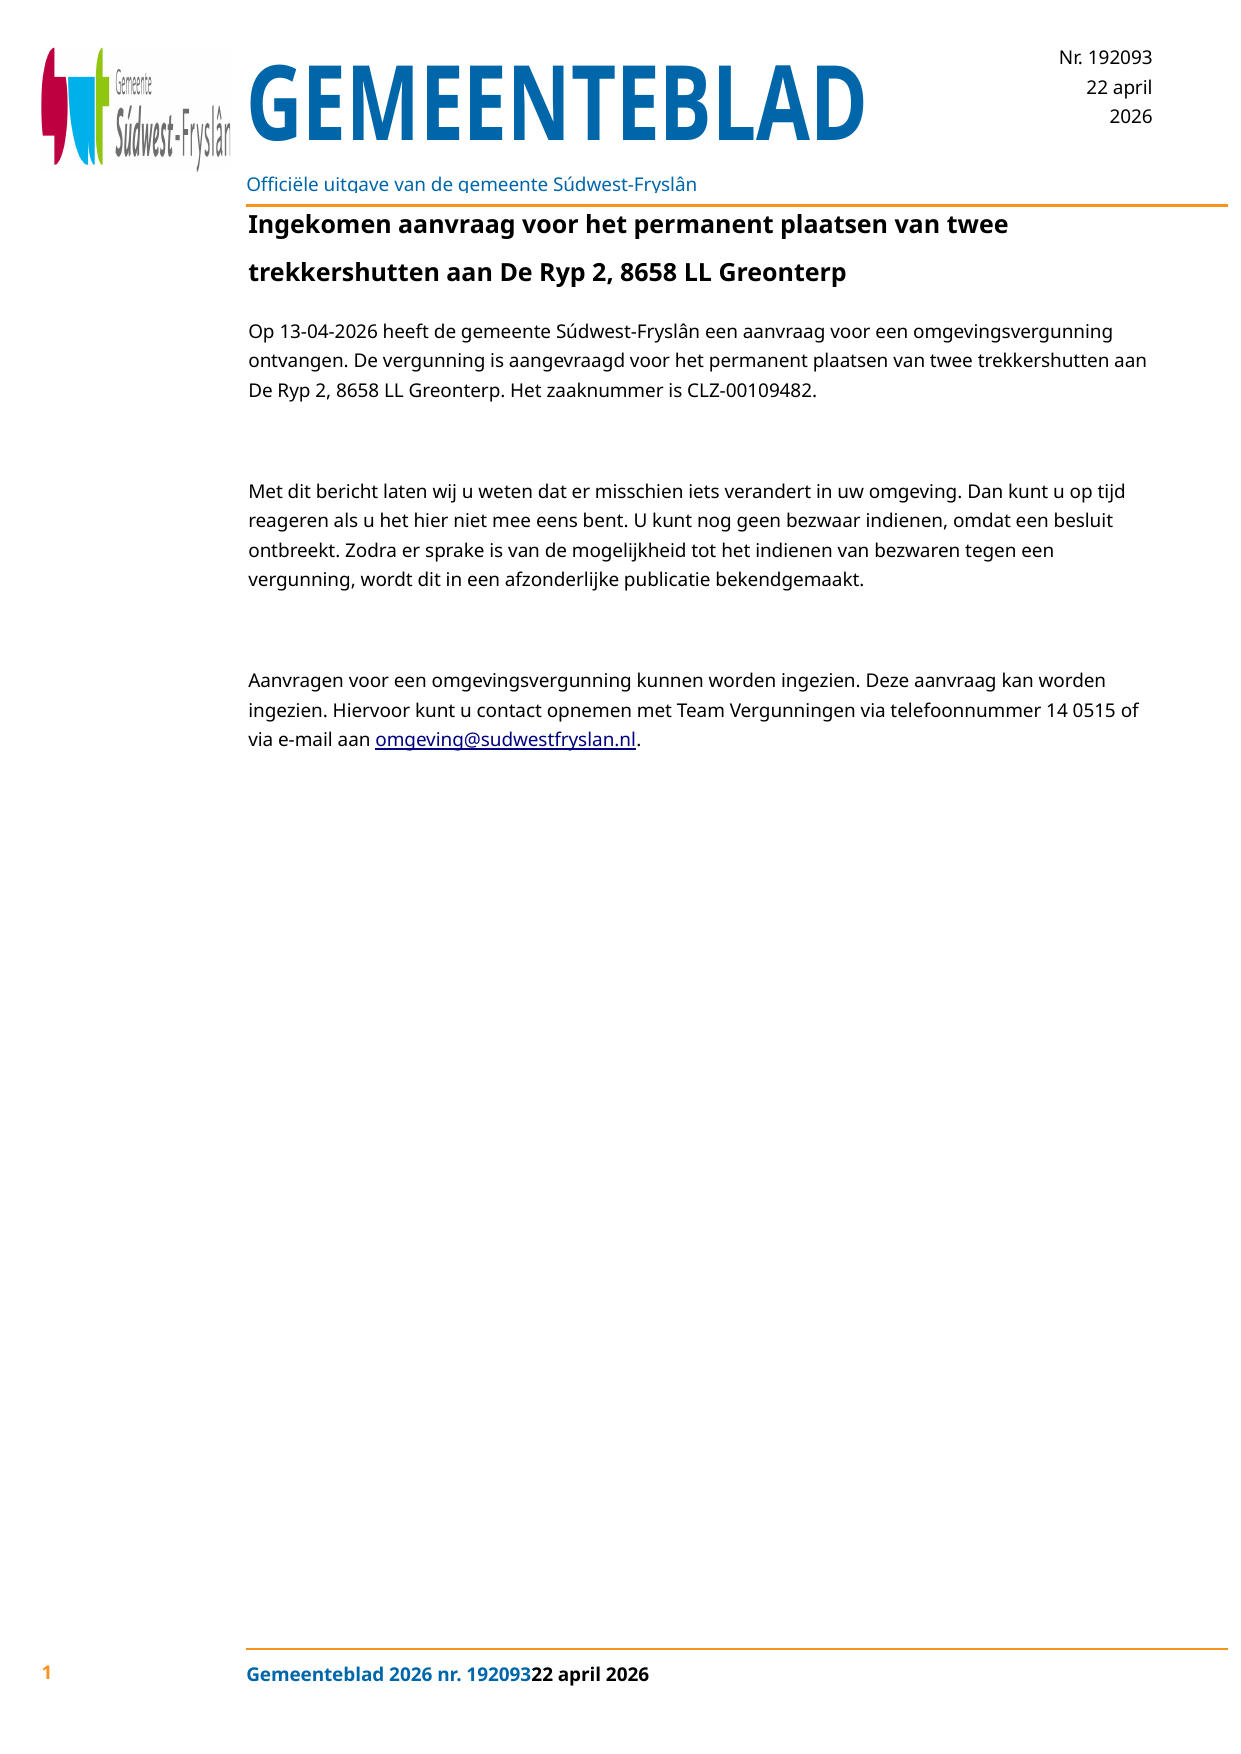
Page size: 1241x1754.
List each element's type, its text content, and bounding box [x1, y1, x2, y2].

text Op 13-04-2026 heeft de gemeente Súdwest-Fryslân een aanvraag voor een omgevingsvergunning ontvangen. De vergunning is aangevraagd voor het permanent plaatsen van twee trekkershutten aan De Ryp 2, 8658 LL Greonterp. Het zaaknummer is CLZ-00109482. [248, 318, 1152, 403]
text Met dit bericht laten wij u weten dat er misschien iets verandert in uw omgeving. Dan kunt u op tijd reageren als u het hier niet mee eens bent. U kunt nog geen bezwaar indienen, omdat een besluit ontbreekt. Zodra er sprake is van de mogelijkheid tot het indienen van bezwaren tegen een vergunning, wordt dit in een afzonderlijke publicatie bekendgemaakt. [248, 478, 1152, 592]
picture [41, 47, 231, 172]
text Aanvragen voor een omgevingsvergunning kunnen worden ingezien. Deze aanvraag kan worden ingezien. Hiervoor kunt u contact opnemen met Team Vergunningen via telefoonnummer 14 0515 of via e-mail aan omgeving@sudwestfryslan.nl. [248, 667, 1152, 752]
text Ingekomen aanvraag voor het permanent plaatsen van twee trekkershutten aan De Ryp 2, 8658 LL Greonterp [248, 207, 1152, 288]
